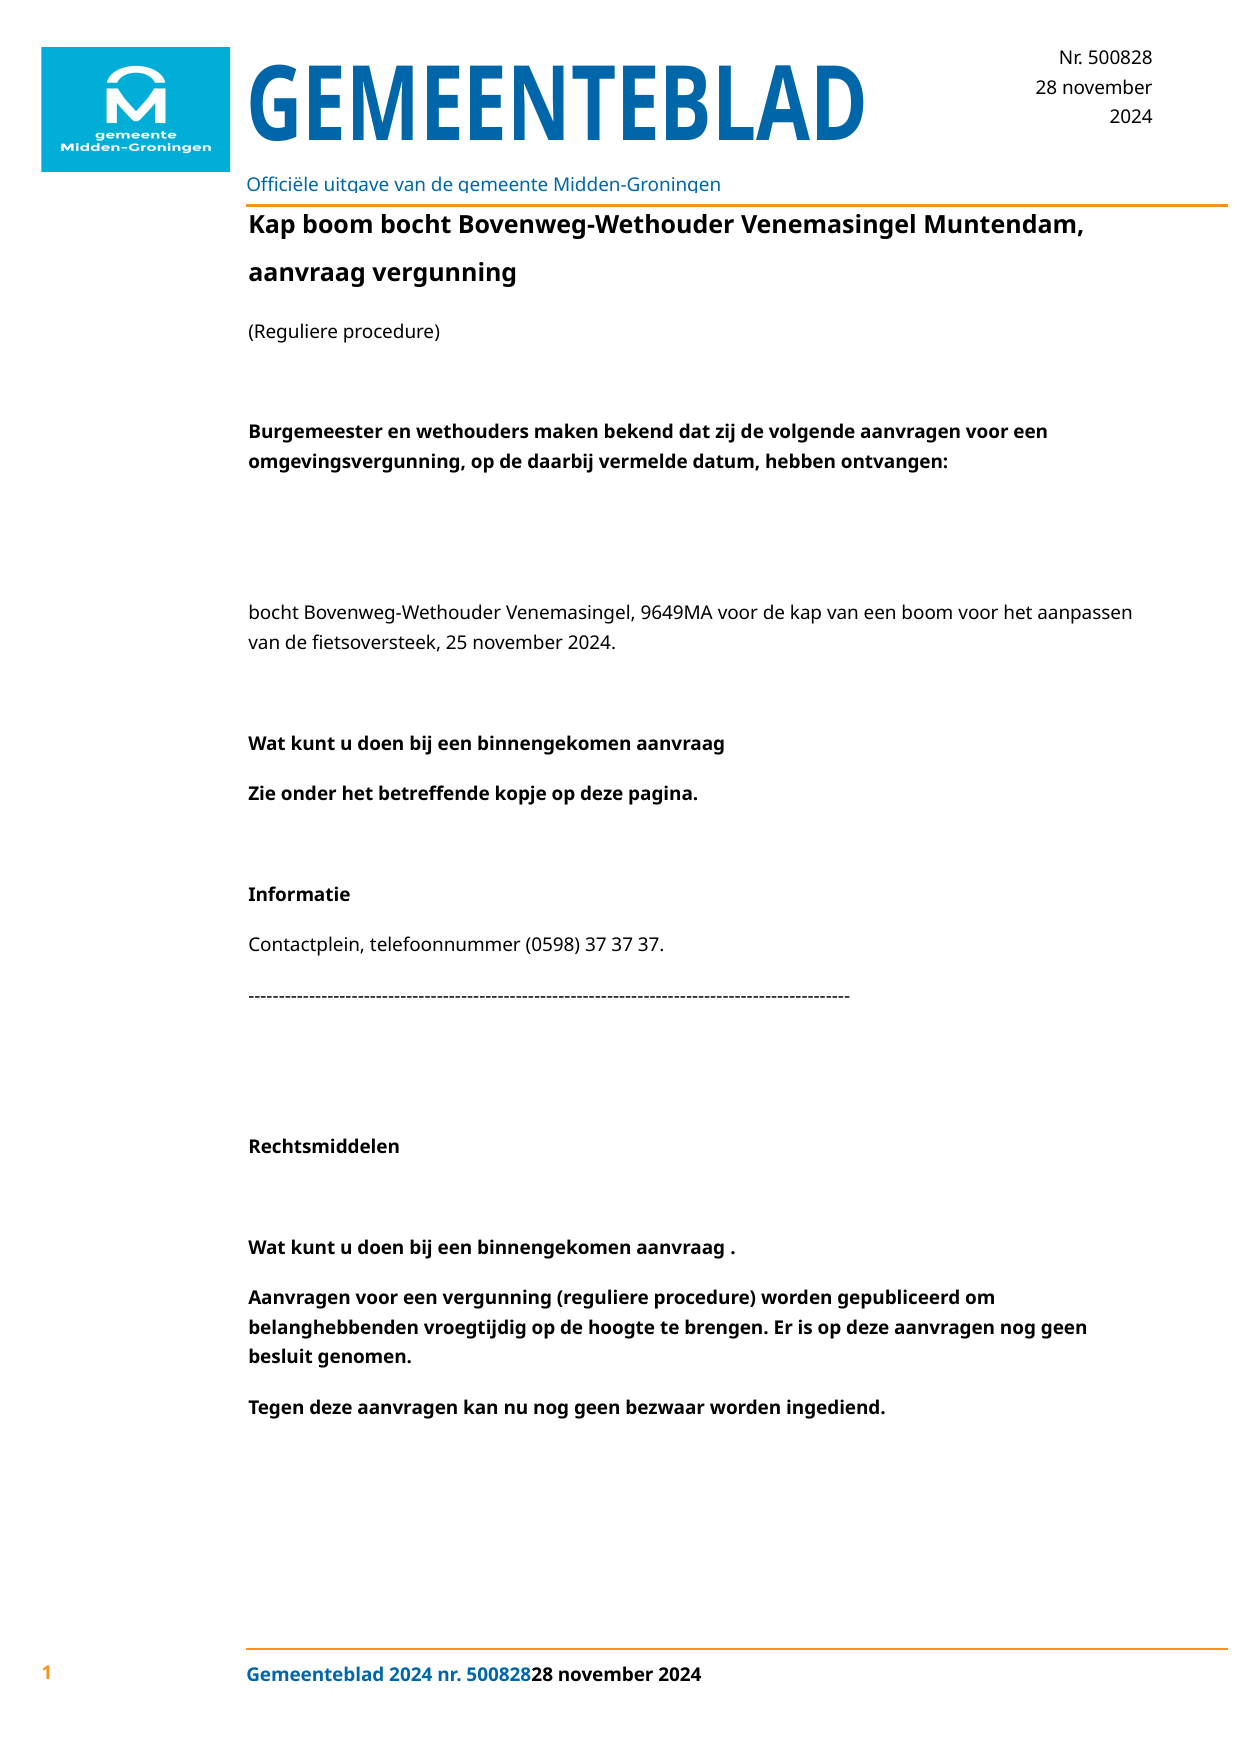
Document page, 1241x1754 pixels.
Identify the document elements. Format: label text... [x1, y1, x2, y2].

text bocht Bovenweg-Wethouder Venemasingel, 9649MA voor de kap van een boom voor het aanpassen van de fietsoversteek, 25 november 2024. [248, 599, 1152, 655]
text --------------------------------------------------------------------------------------------------- [248, 982, 1152, 1008]
text Contactplein, telefoonnummer (0598) 37 37 37. [248, 932, 1152, 957]
text Wat kunt u doen bij een binnengekomen aanvraag [248, 730, 1152, 756]
picture [107, 89, 165, 122]
text Burgemeester en wethouders maken bekend dat zij de volgende aanvragen voor een omgevingsvergunning, op de daarbij vermelde datum, hebben ontvangen: [248, 419, 1152, 474]
text Zie onder het betreffende kopje op deze pagina. [248, 780, 1152, 806]
text Rechtsmiddelen [248, 1133, 1152, 1159]
text Informatie [248, 881, 1152, 907]
picture [184, 146, 190, 153]
picture [108, 66, 164, 82]
text Aanvragen voor een vergunning (reguliere procedure) worden gepubliceerd om belanghebbenden vroegtijdig op de hoogte te brengen. Er is op deze aanvragen nog geen besluit genomen. [248, 1284, 1152, 1369]
text (Reguliere procedure) [248, 318, 1152, 344]
text Tegen deze aanvragen kan nu nog geen bezwaar worden ingediend. [248, 1394, 1152, 1420]
text Kap boom bocht Bovenweg-Wethouder Venemasingel Muntendam, aanvraag vergunning [248, 207, 1152, 288]
text Wat kunt u doen bij een binnengekomen aanvraag . [248, 1234, 1152, 1260]
